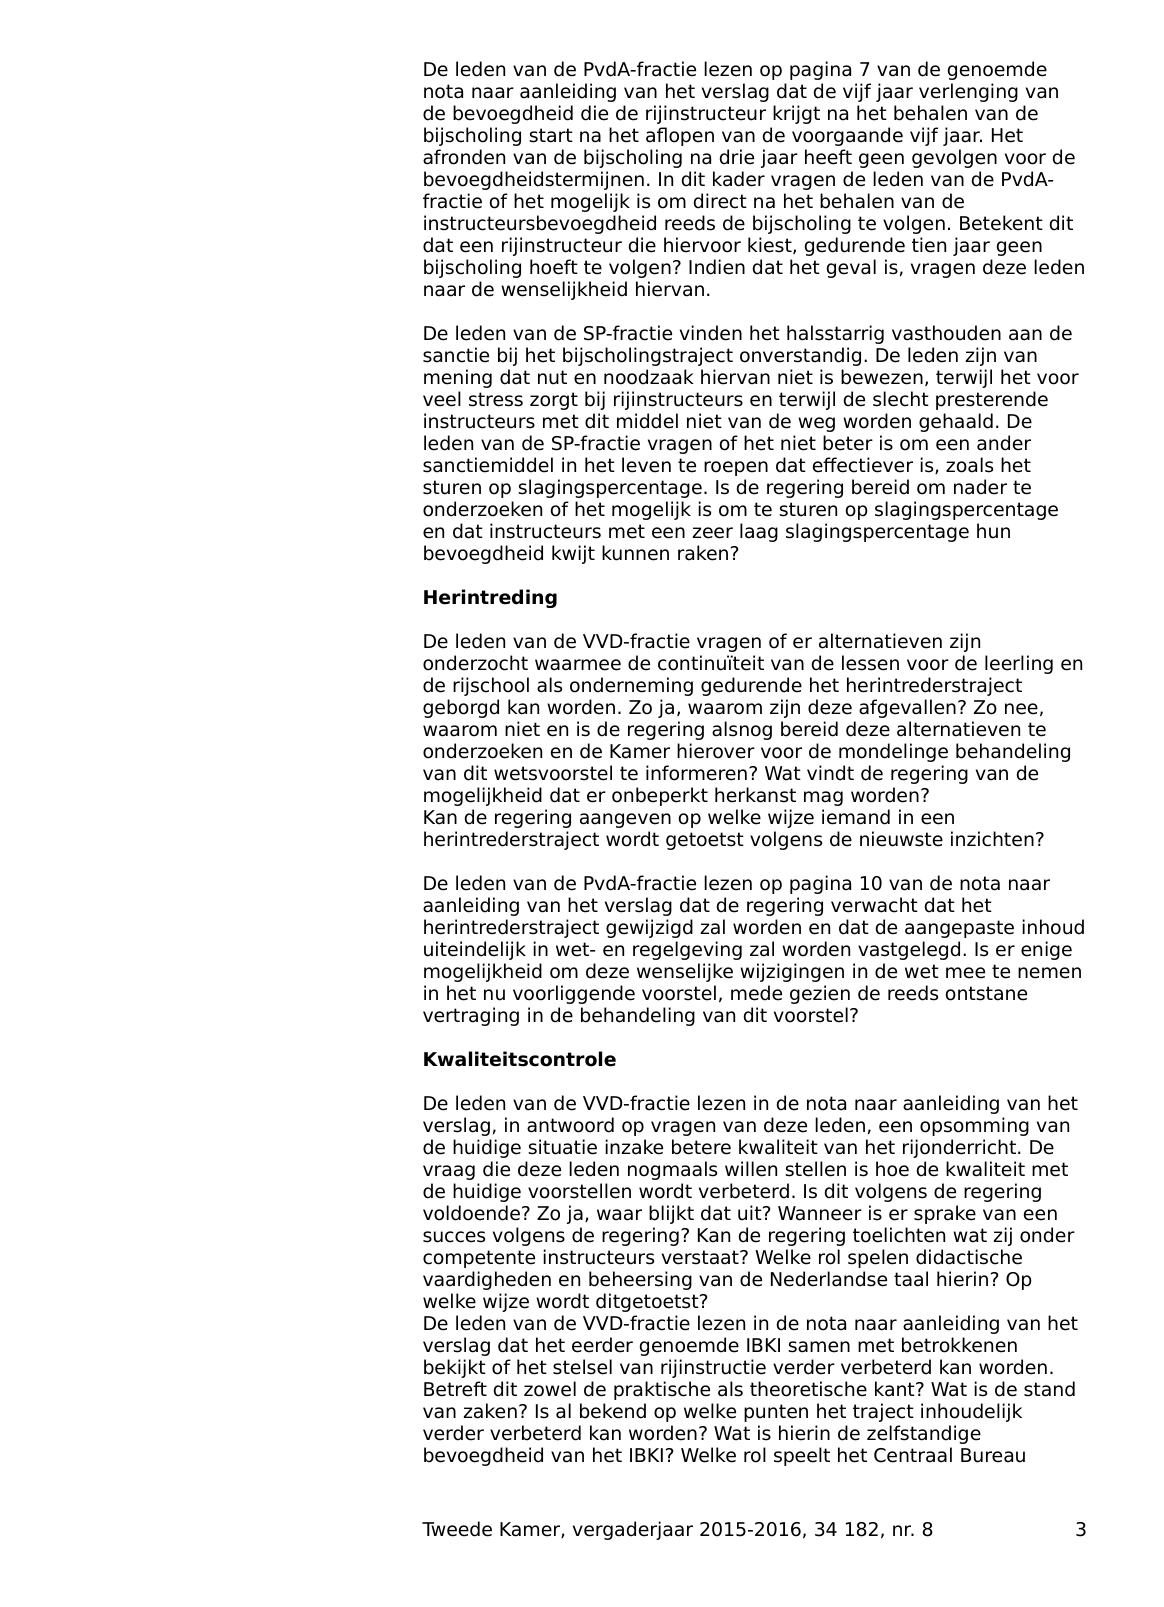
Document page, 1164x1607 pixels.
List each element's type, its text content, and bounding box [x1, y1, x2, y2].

text De leden van de PvdA-fractie lezen op pagina 7 van de genoemde nota naar aanleiding van het verslag dat de vijf jaar verlenging van de bevoegdheid die de rijinstructeur krijgt na het behalen van de bijscholing start na het aflopen van de voorgaande vijf jaar. Het afronden van de bijscholing na drie jaar heeft geen gevolgen voor de bevoegdheidstermijnen. In dit kader vragen de leden van de PvdA-fractie of het mogelijk is om direct na het behalen van de instructeursbevoegdheid reeds de bijscholing te volgen. Betekent dit dat een rijinstructeur die hiervoor kiest, gedurende tien jaar geen bijscholing hoeft te volgen? Indien dat het geval is, vragen deze leden naar de wenselijkheid hiervan. [422, 59, 1087, 301]
subtitle Herintreding [422, 587, 1087, 609]
text De leden van de VVD-fractie vragen of er alternatieven zijn onderzocht waarmee de continuïteit van de lessen voor de leerling en de rijschool als onderneming gedurende het herintrederstraject geborgd kan worden. Zo ja, waarom zijn deze afgevallen? Zo nee, waarom niet en is de regering alsnog bereid deze alternatieven te onderzoeken en de Kamer hierover voor de mondelinge behandeling van dit wetsvoorstel te informeren? Wat vindt de regering van de mogelijkheid dat er onbeperkt herkanst mag worden? [422, 631, 1087, 807]
text De leden van de SP-fractie vinden het halsstarrig vasthouden aan de sanctie bij het bijscholingstraject onverstandig. De leden zijn van mening dat nut en noodzaak hiervan niet is bewezen, terwijl het voor veel stress zorgt bij rijinstructeurs en terwijl de slecht presterende instructeurs met dit middel niet van de weg worden gehaald. De leden van de SP-fractie vragen of het niet beter is om een ander sanctiemiddel in het leven te roepen dat effectiever is, zoals het sturen op slagingspercentage. Is de regering bereid om nader te onderzoeken of het mogelijk is om te sturen op slagingspercentage en dat instructeurs met een zeer laag slagingspercentage hun bevoegdheid kwijt kunnen raken? [422, 323, 1087, 565]
subtitle Kwaliteitscontrole [422, 1049, 1087, 1071]
text De leden van de VVD-fractie lezen in de nota naar aanleiding van het verslag, in antwoord op vragen van deze leden, een opsomming van de huidige situatie inzake betere kwaliteit van het rijonderricht. De vraag die deze leden nogmaals willen stellen is hoe de kwaliteit met de huidige voorstellen wordt verbeterd. Is dit volgens de regering voldoende? Zo ja, waar blijkt dat uit? Wanneer is er sprake van een succes volgens de regering? Kan de regering toelichten wat zij onder competente instructeurs verstaat? Welke rol spelen didactische vaardigheden en beheersing van de Nederlandse taal hierin? Op welke wijze wordt ditgetoetst? [422, 1093, 1087, 1313]
text De leden van de PvdA-fractie lezen op pagina 10 van de nota naar aanleiding van het verslag dat de regering verwacht dat het herintrederstraject gewijzigd zal worden en dat de aangepaste inhoud uiteindelijk in wet- en regelgeving zal worden vastgelegd. Is er enige mogelijkheid om deze wenselijke wijzigingen in de wet mee te nemen in het nu voorliggende voorstel, mede gezien de reeds ontstane vertraging in de behandeling van dit voorstel? [422, 873, 1087, 1027]
text De leden van de VVD-fractie lezen in de nota naar aanleiding van het verslag dat het eerder genoemde IBKI samen met betrokkenen bekijkt of het stelsel van rijinstructie verder verbeterd kan worden. Betreft dit zowel de praktische als theoretische kant? Wat is de stand van zaken? Is al bekend op welke punten het traject inhoudelijk verder verbeterd kan worden? Wat is hierin de zelfstandige bevoegdheid van het IBKI? Welke rol speelt het Centraal Bureau [422, 1313, 1087, 1467]
text Kan de regering aangeven op welke wijze iemand in een herintrederstraject wordt getoetst volgens de nieuwste inzichten? [422, 807, 1087, 851]
